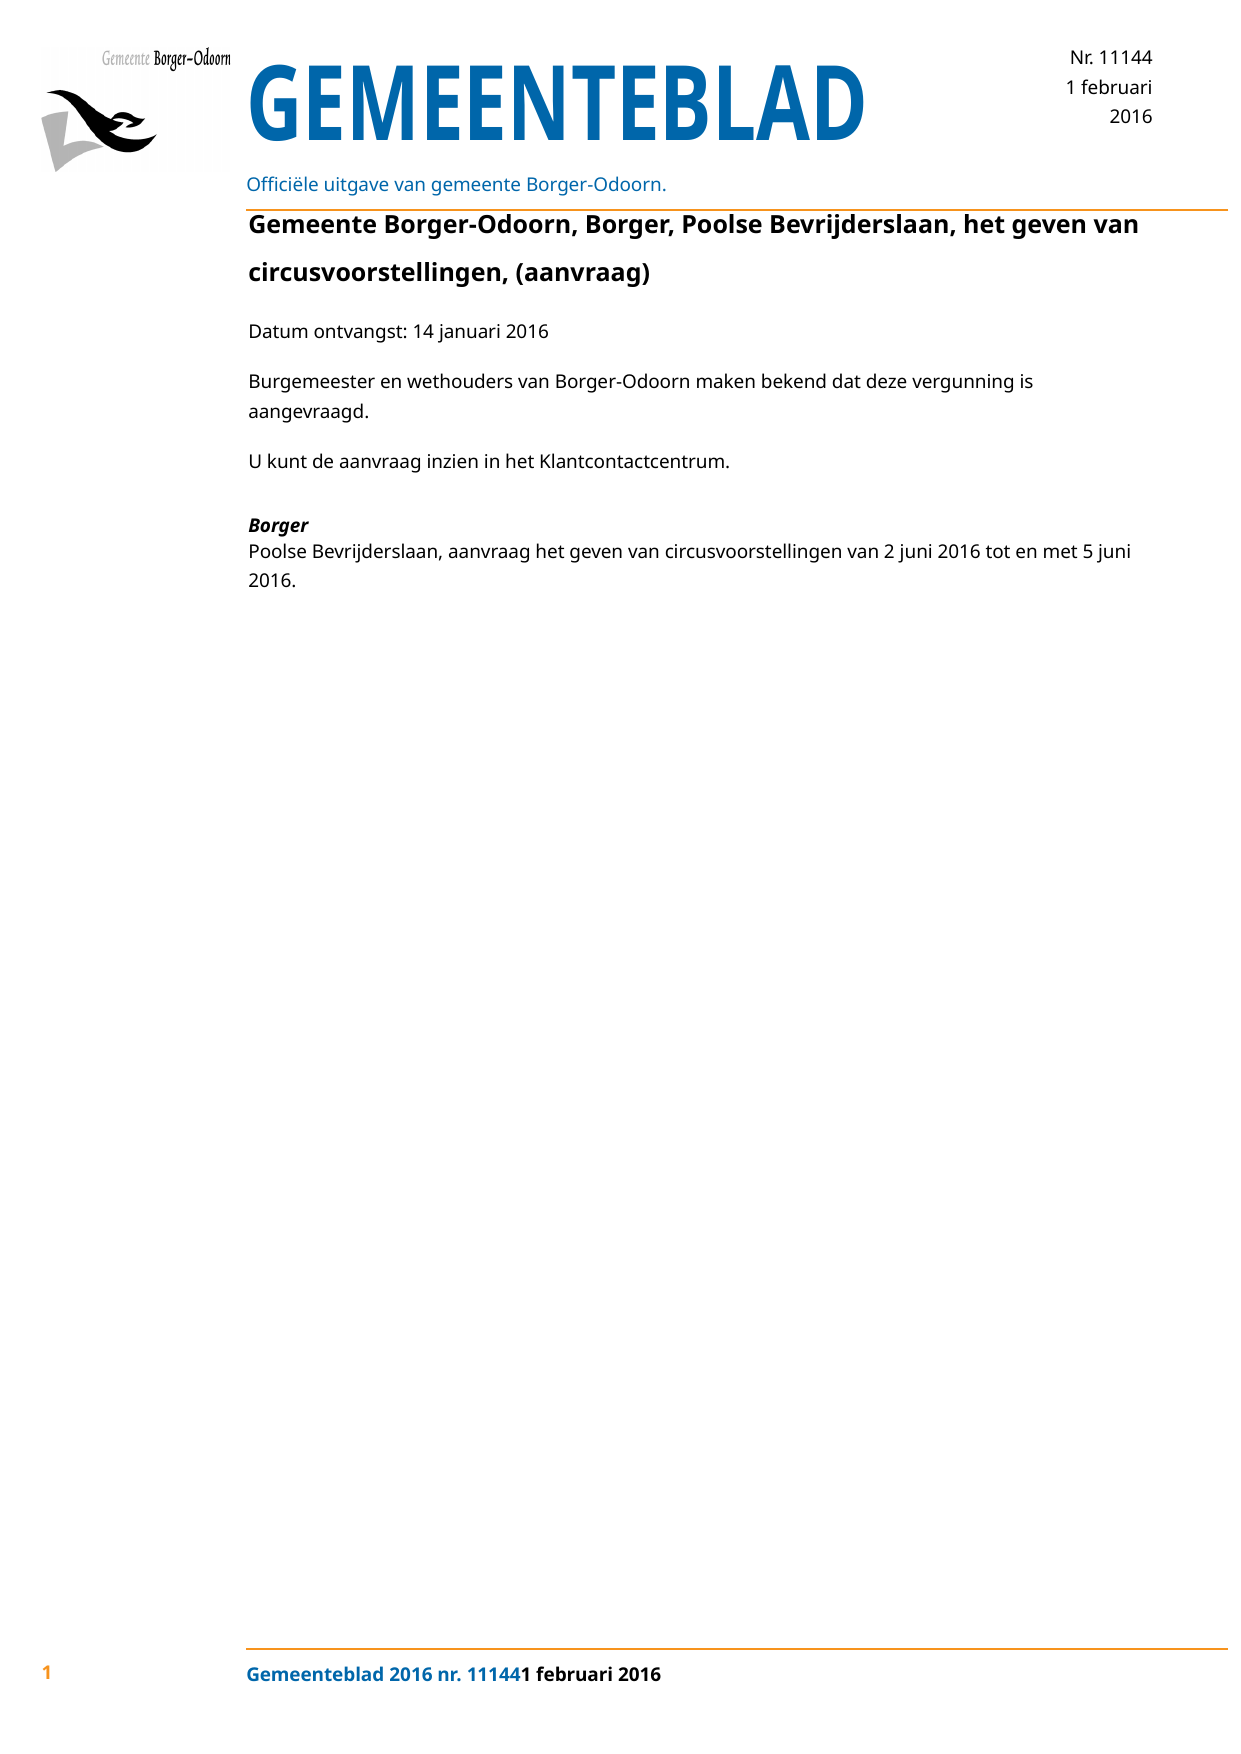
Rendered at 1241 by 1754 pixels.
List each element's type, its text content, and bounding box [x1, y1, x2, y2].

text Borger [248, 512, 1152, 538]
picture [41, 47, 231, 172]
text Poolse Bevrijderslaan, aanvraag het geven van circusvoorstellingen van 2 juni 2016 tot en met 5 juni 2016. [248, 538, 1152, 593]
text U kunt de aanvraag inzien in het Klantcontactcentrum. [248, 448, 1152, 474]
text Burgemeester en wethouders van Borger-Odoorn maken bekend dat deze vergunning is aangevraagd. [248, 368, 1152, 424]
text Gemeente Borger-Odoorn, Borger, Poolse Bevrijderslaan, het geven van circusvoorstellingen, (aanvraag) [248, 211, 1152, 288]
text Datum ontvangst: 14 januari 2016 [248, 318, 1152, 344]
